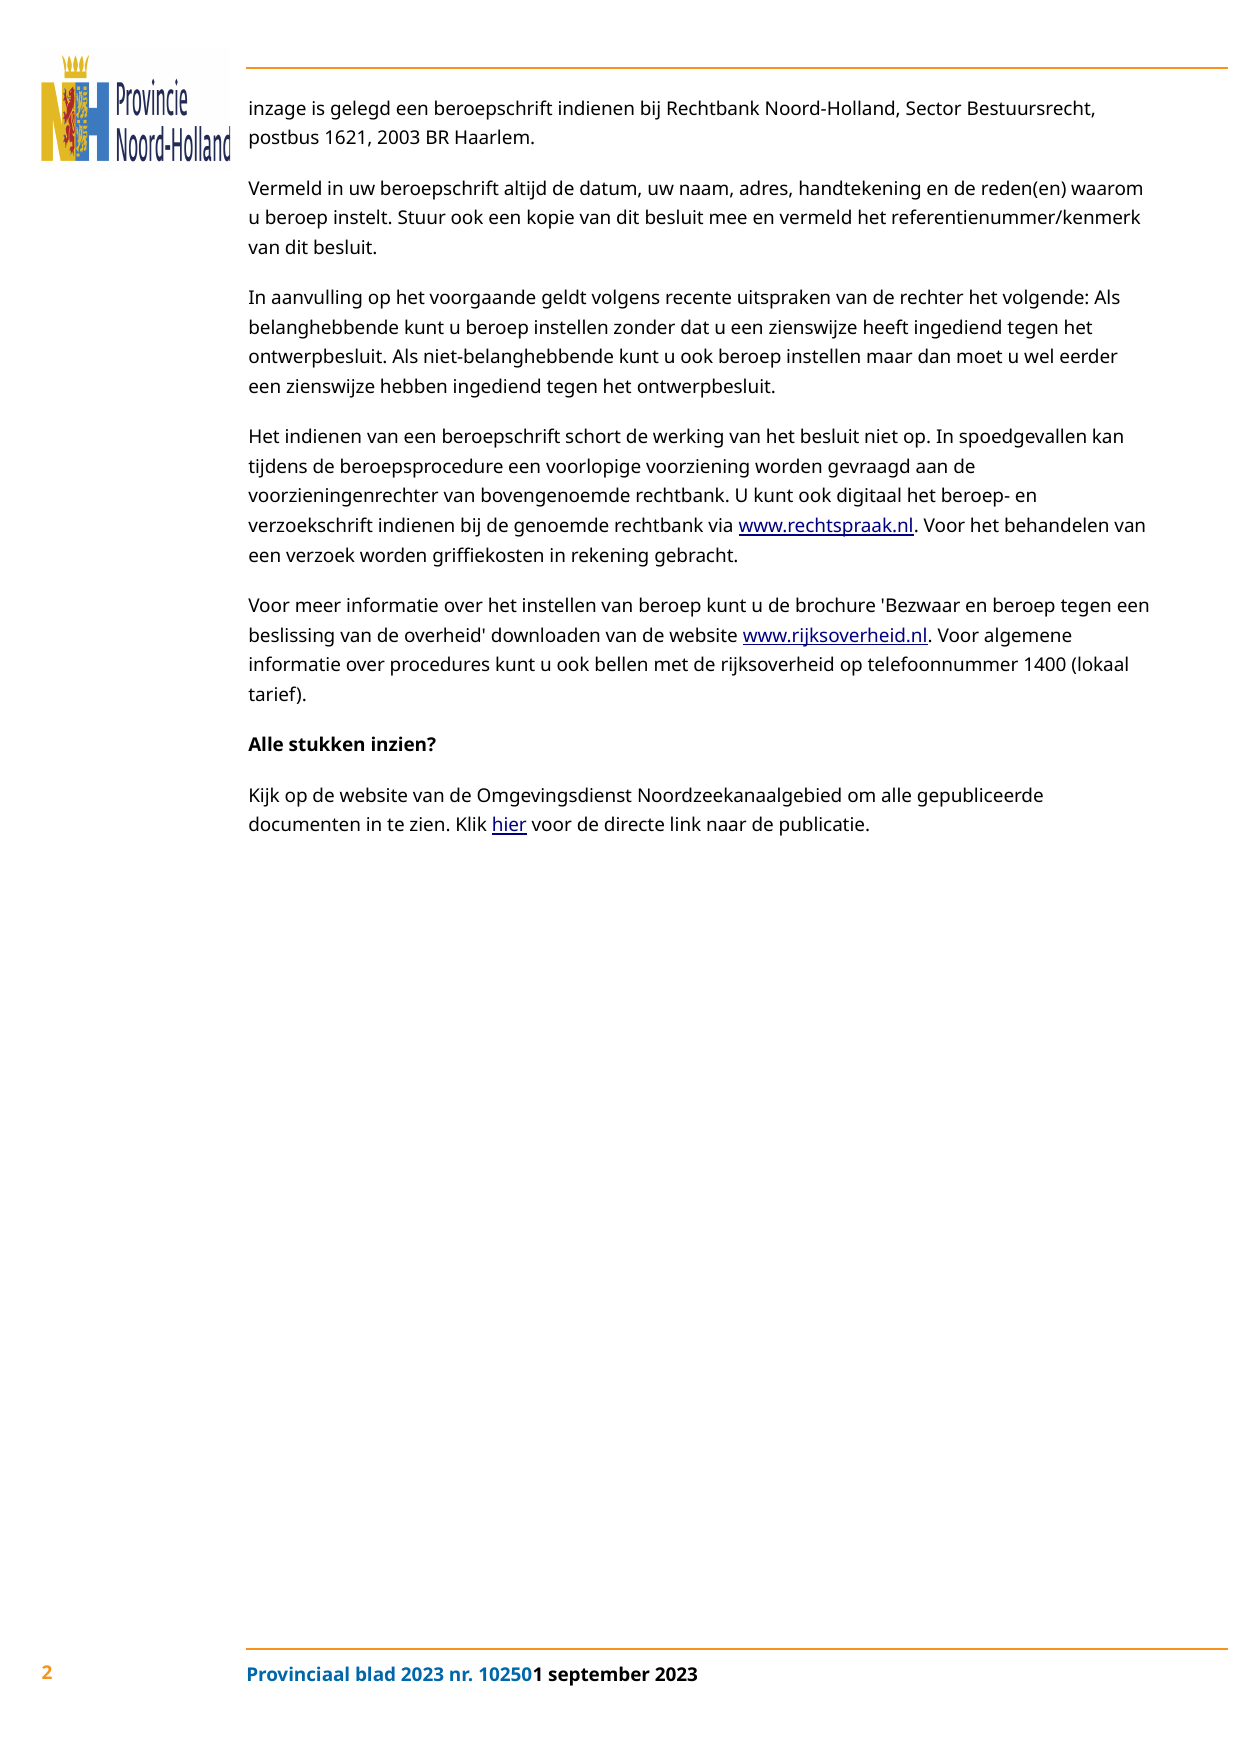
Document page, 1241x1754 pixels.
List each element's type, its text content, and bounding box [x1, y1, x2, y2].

text In aanvulling op het voorgaande geldt volgens recente uitspraken van de rechter het volgende: Als belanghebbende kunt u beroep instellen zonder dat u een zienswijze heeft ingediend tegen het ontwerpbesluit. Als niet-belanghebbende kunt u ook beroep instellen maar dan moet u wel eerder een zienswijze hebben ingediend tegen het ontwerpbesluit. [248, 284, 1152, 399]
text Vermeld in uw beroepschrift altijd de datum, uw naam, adres, handtekening en de reden(en) waarom u beroep instelt. Stuur ook een kopie van dit besluit mee en vermeld het referentienummer/kenmerk van dit besluit. [248, 175, 1152, 260]
text Alle stukken inzien? [248, 731, 1152, 757]
text Voor meer informatie over het instellen van beroep kunt u de brochure 'Bezwaar en beroep tegen een beslissing van de overheid' downloaden van de website www.rijksoverheid.nl. Voor algemene informatie over procedures kunt u ook bellen met de rijksoverheid op telefoonnummer 1400 (lokaal tarief). [248, 592, 1152, 707]
text Kijk op de website van de Omgevingsdienst Noordzeekanaalgebied om alle gepubliceerde documenten in te zien. Klik hier voor de directe link naar de publicatie. [248, 782, 1152, 837]
text Het indienen van een beroepschrift schort de werking van het besluit niet op. In spoedgevallen kan tijdens de beroepsprocedure een voorlopige voorziening worden gevraagd aan de voorzieningenrechter van bovengenoemde rechtbank. U kunt ook digitaal het beroep- en verzoekschrift indienen bij de genoemde rechtbank via www.rechtspraak.nl. Voor het behandelen van een verzoek worden griffiekosten in rekening gebracht. [248, 423, 1152, 568]
picture [41, 47, 231, 172]
text inzage is gelegd een beroepschrift indienen bij Rechtbank Noord-Holland, Sector Bestuursrecht, postbus 1621, 2003 BR Haarlem. [248, 95, 1152, 150]
